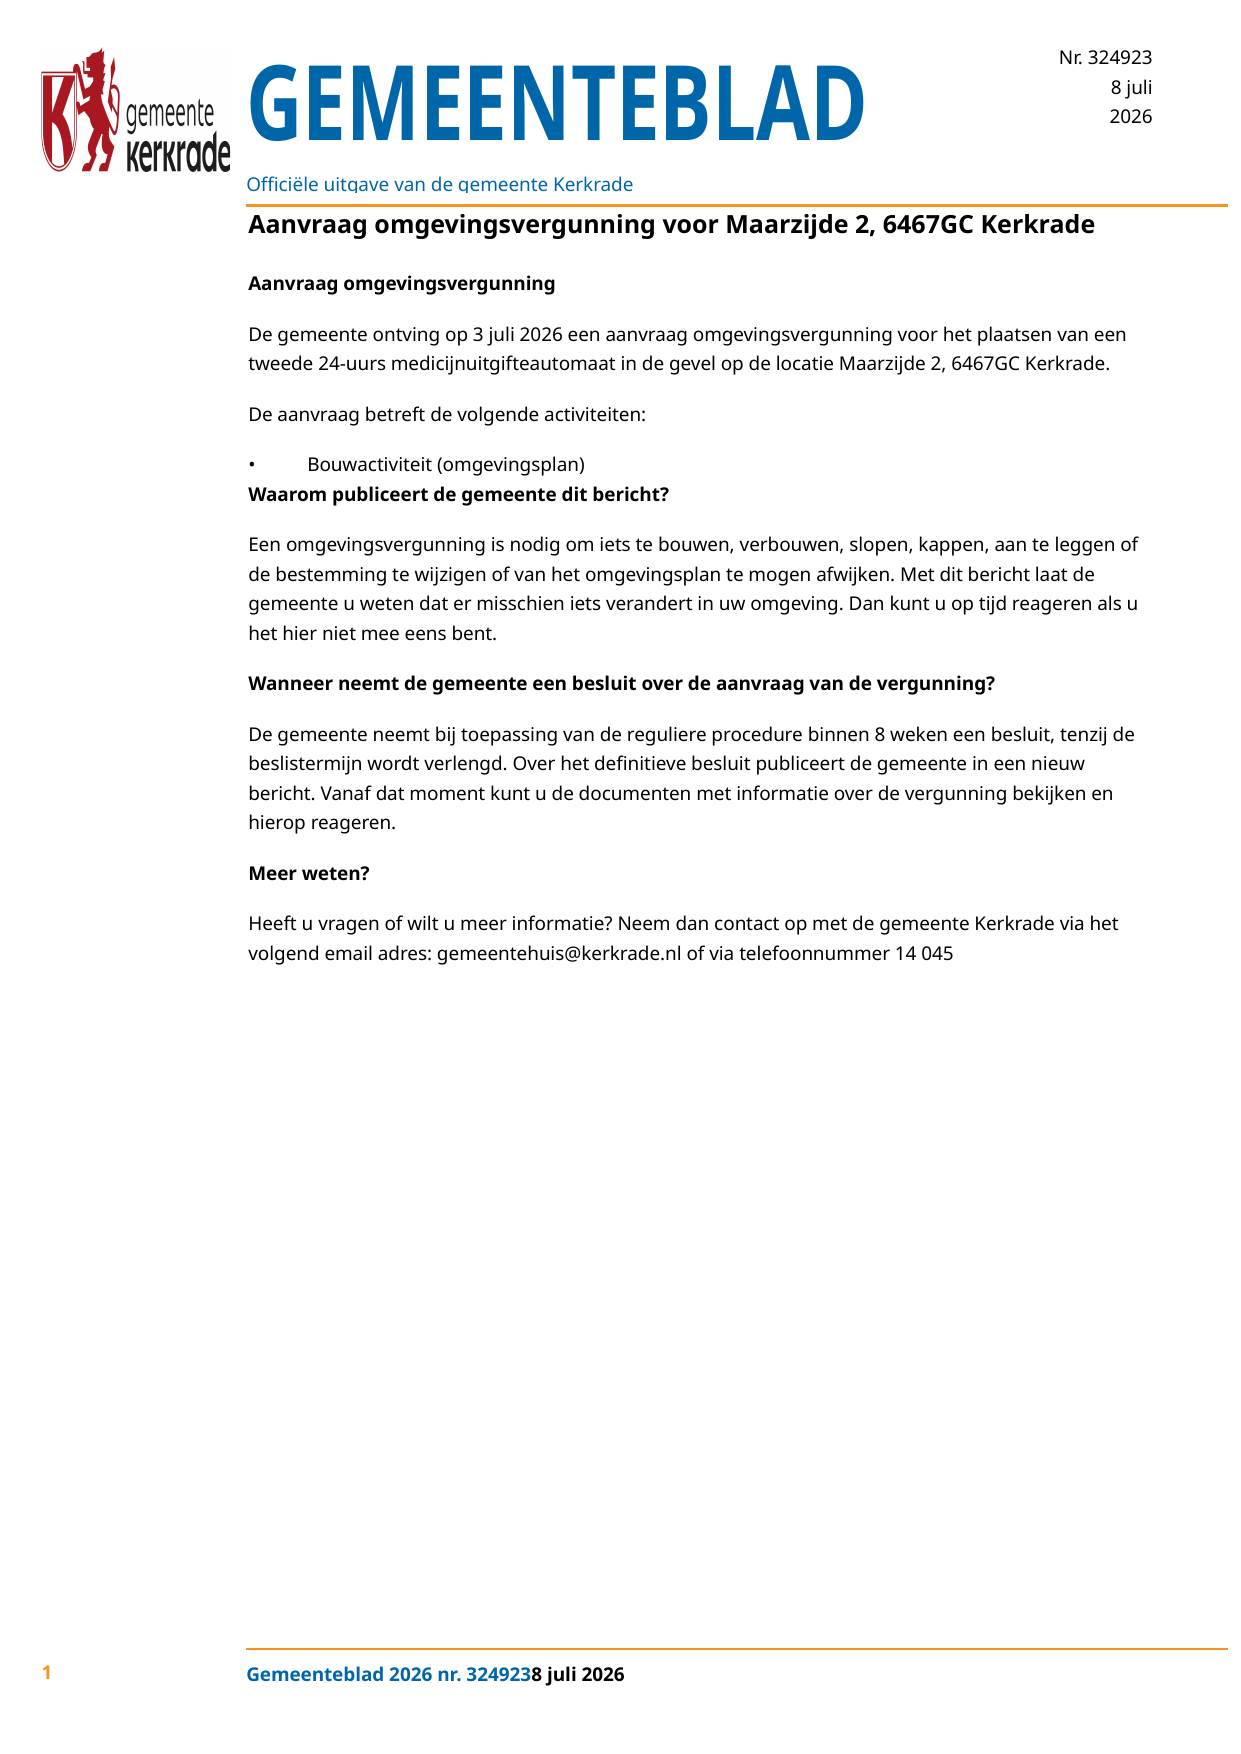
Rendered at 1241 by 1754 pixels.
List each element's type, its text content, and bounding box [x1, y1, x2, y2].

text Aanvraag omgevingsvergunning voor Maarzijde 2, 6467GC Kerkrade [248, 207, 1152, 241]
text Een omgevingsvergunning is nodig om iets te bouwen, verbouwen, slopen, kappen, aan te leggen of de bestemming te wijzigen of van het omgevingsplan te mogen afwijken. Met dit bericht laat de gemeente u weten dat er misschien iets verandert in uw omgeving. Dan kunt u op tijd reageren als u het hier niet mee eens bent. [248, 531, 1152, 646]
list Bouwactiviteit (omgevingsplan) [248, 451, 1152, 477]
text De gemeente neemt bij toepassing van de reguliere procedure binnen 8 weken een besluit, tenzij de beslistermijn wordt verlengd. Over het definitieve besluit publiceert de gemeente in een nieuw bericht. Vanaf dat moment kunt u de documenten met informatie over de vergunning bekijken en hierop reageren. [248, 721, 1152, 835]
text Wanneer neemt de gemeente een besluit over de aanvraag van de vergunning? [248, 670, 1152, 696]
text De aanvraag betreft de volgende activiteiten: [248, 401, 1152, 426]
text Heeft u vragen of wilt u meer informatie? Neem dan contact op met de gemeente Kerkrade via het volgend email adres: gemeentehuis@kerkrade.nl of via telefoonnummer 14 045 [248, 910, 1152, 966]
text Aanvraag omgevingsvergunning [248, 270, 1152, 296]
text Meer weten? [248, 860, 1152, 886]
picture [41, 47, 231, 172]
text De gemeente ontving op 3 juli 2026 een aanvraag omgevingsvergunning voor het plaatsen van een tweede 24-uurs medicijnuitgifteautomaat in de gevel op de locatie Maarzijde 2, 6467GC Kerkrade. [248, 321, 1152, 376]
text Waarom publiceert de gemeente dit bericht? [248, 481, 1152, 506]
